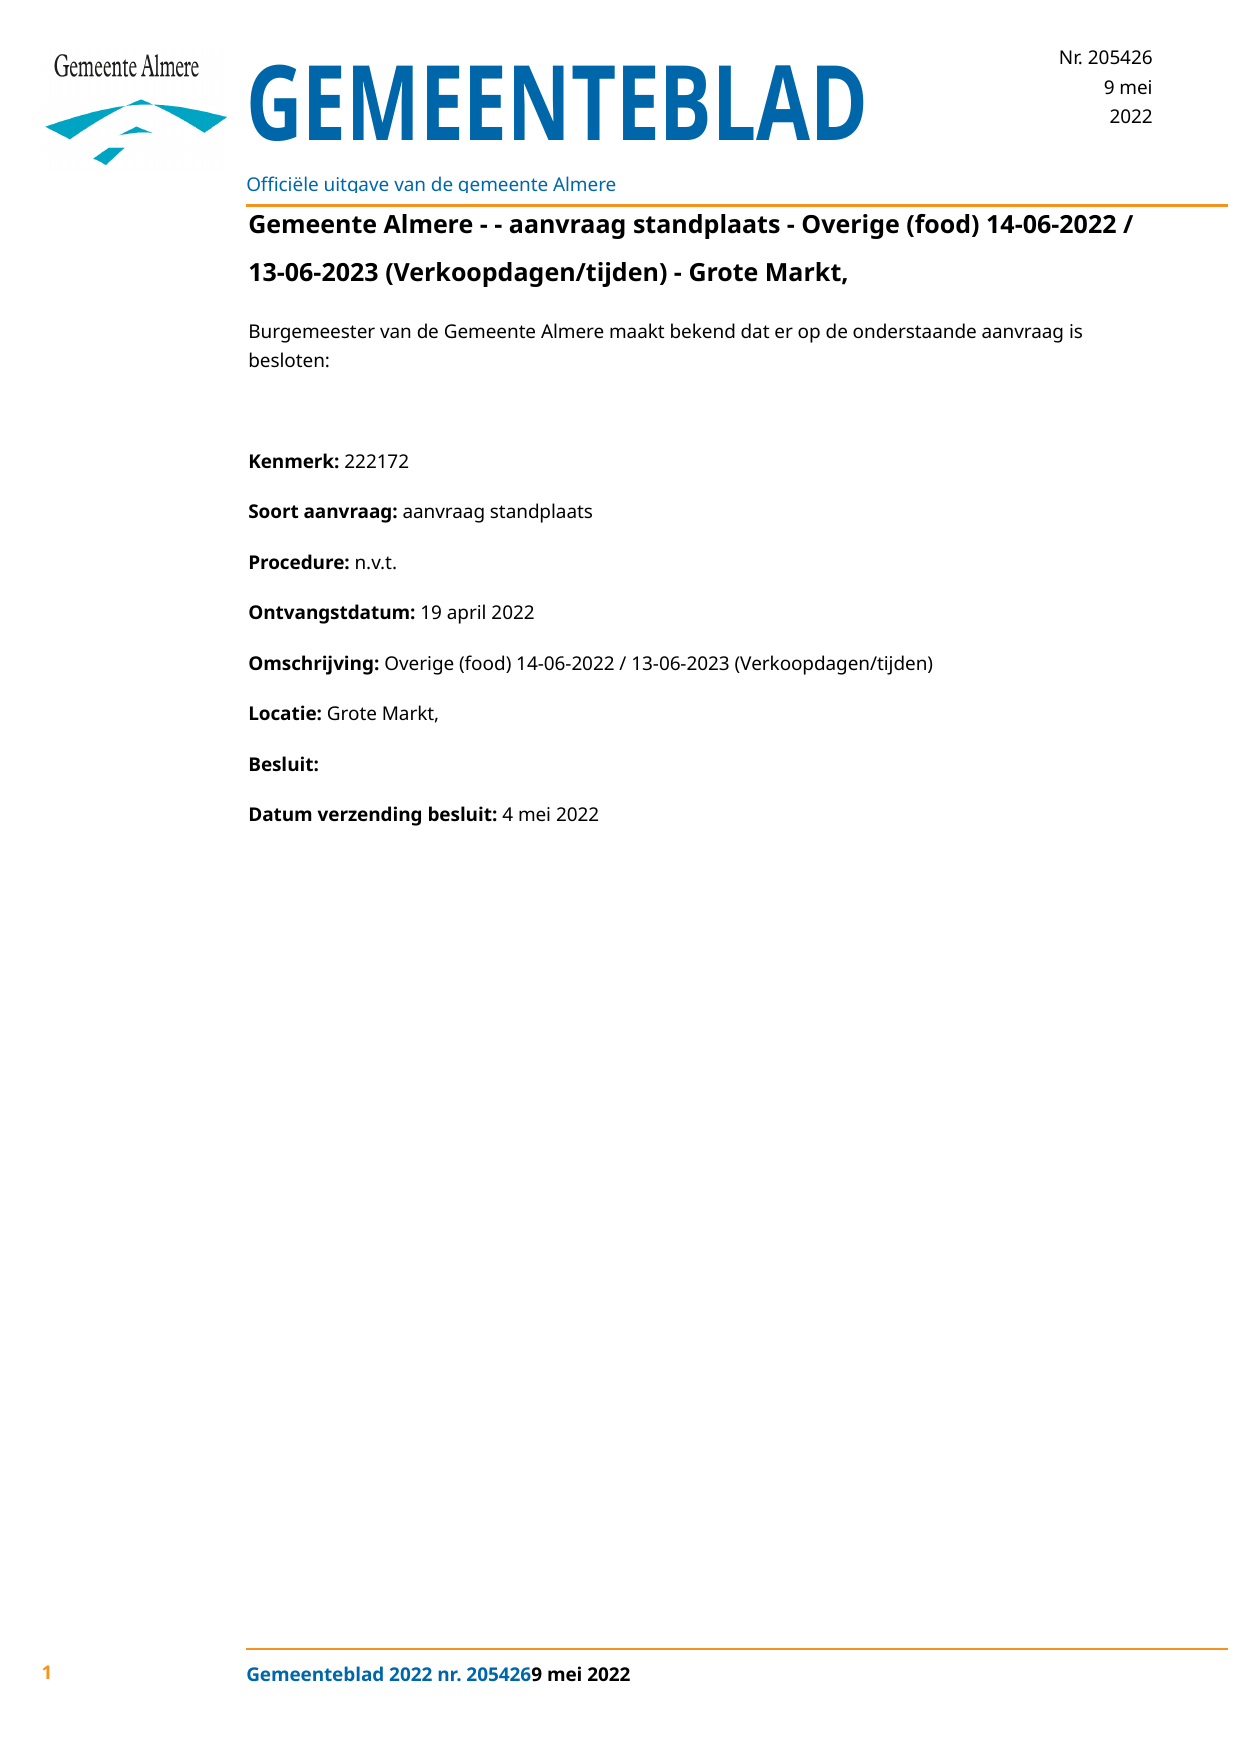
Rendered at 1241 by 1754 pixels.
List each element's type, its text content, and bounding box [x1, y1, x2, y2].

text Datum verzending besluit: 4 mei 2022 [248, 801, 1152, 827]
text Soort aanvraag: aanvraag standplaats [248, 499, 1152, 524]
text Besluit: [248, 751, 1152, 777]
picture [41, 47, 231, 172]
text Gemeente Almere - - aanvraag standplaats - Overige (food) 14-06-2022 / 13-06-2023 (Verkoopdagen/tijden) - Grote Markt, [248, 207, 1152, 288]
text Ontvangstdatum: 19 april 2022 [248, 599, 1152, 625]
text Locatie: Grote Markt, [248, 700, 1152, 726]
text Omschrijving: Overige (food) 14-06-2022 / 13-06-2023 (Verkoopdagen/tijden) [248, 650, 1152, 676]
text Kenmerk: 222172 [248, 448, 1152, 474]
text Procedure: n.v.t. [248, 549, 1152, 575]
text Burgemeester van de Gemeente Almere maakt bekend dat er op de onderstaande aanvraag is besloten: [248, 318, 1152, 373]
